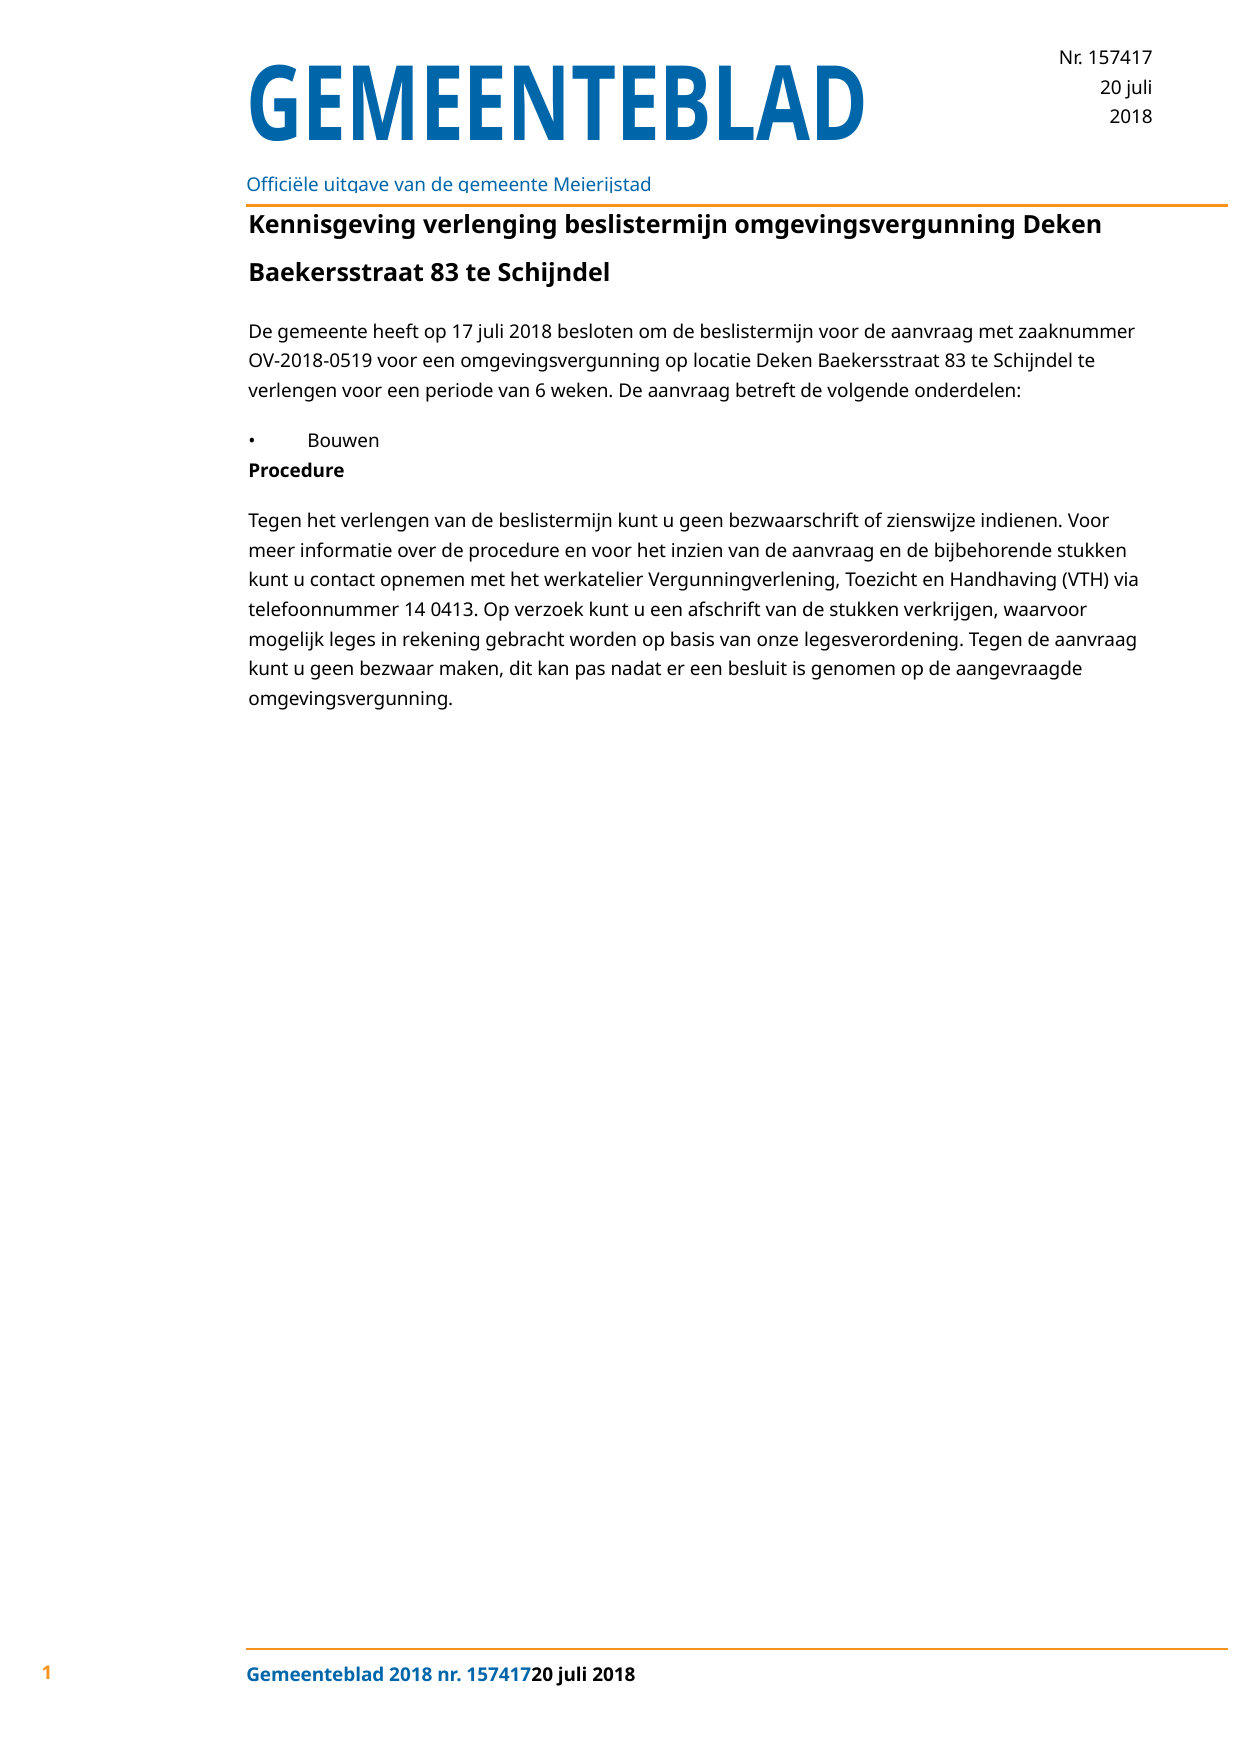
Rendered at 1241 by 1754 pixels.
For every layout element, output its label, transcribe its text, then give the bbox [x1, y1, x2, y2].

text De gemeente heeft op 17 juli 2018 besloten om de beslistermijn voor de aanvraag met zaaknummer OV-2018-0519 voor een omgevingsvergunning op locatie Deken Baekersstraat 83 te Schijndel te verlengen voor een periode van 6 weken. De aanvraag betreft de volgende onderdelen: [248, 318, 1152, 403]
picture [41, 47, 231, 172]
text Tegen het verlengen van de beslistermijn kunt u geen bezwaarschrift of zienswijze indienen. Voor meer informatie over de procedure en voor het inzien van de aanvraag en de bijbehorende stukken kunt u contact opnemen met het werkatelier Vergunningverlening, Toezicht en Handhaving (VTH) via telefoonnummer 14 0413. Op verzoek kunt u een afschrift van de stukken verkrijgen, waarvoor mogelijk leges in rekening gebracht worden op basis van onze legesverordening. Tegen de aanvraag kunt u geen bezwaar maken, dit kan pas nadat er een besluit is genomen op de aangevraagde omgevingsvergunning. [248, 507, 1152, 711]
list Bouwen [248, 427, 1152, 453]
text Kennisgeving verlenging beslistermijn omgevingsvergunning Deken Baekersstraat 83 te Schijndel [248, 207, 1152, 288]
text Procedure [248, 457, 1152, 483]
